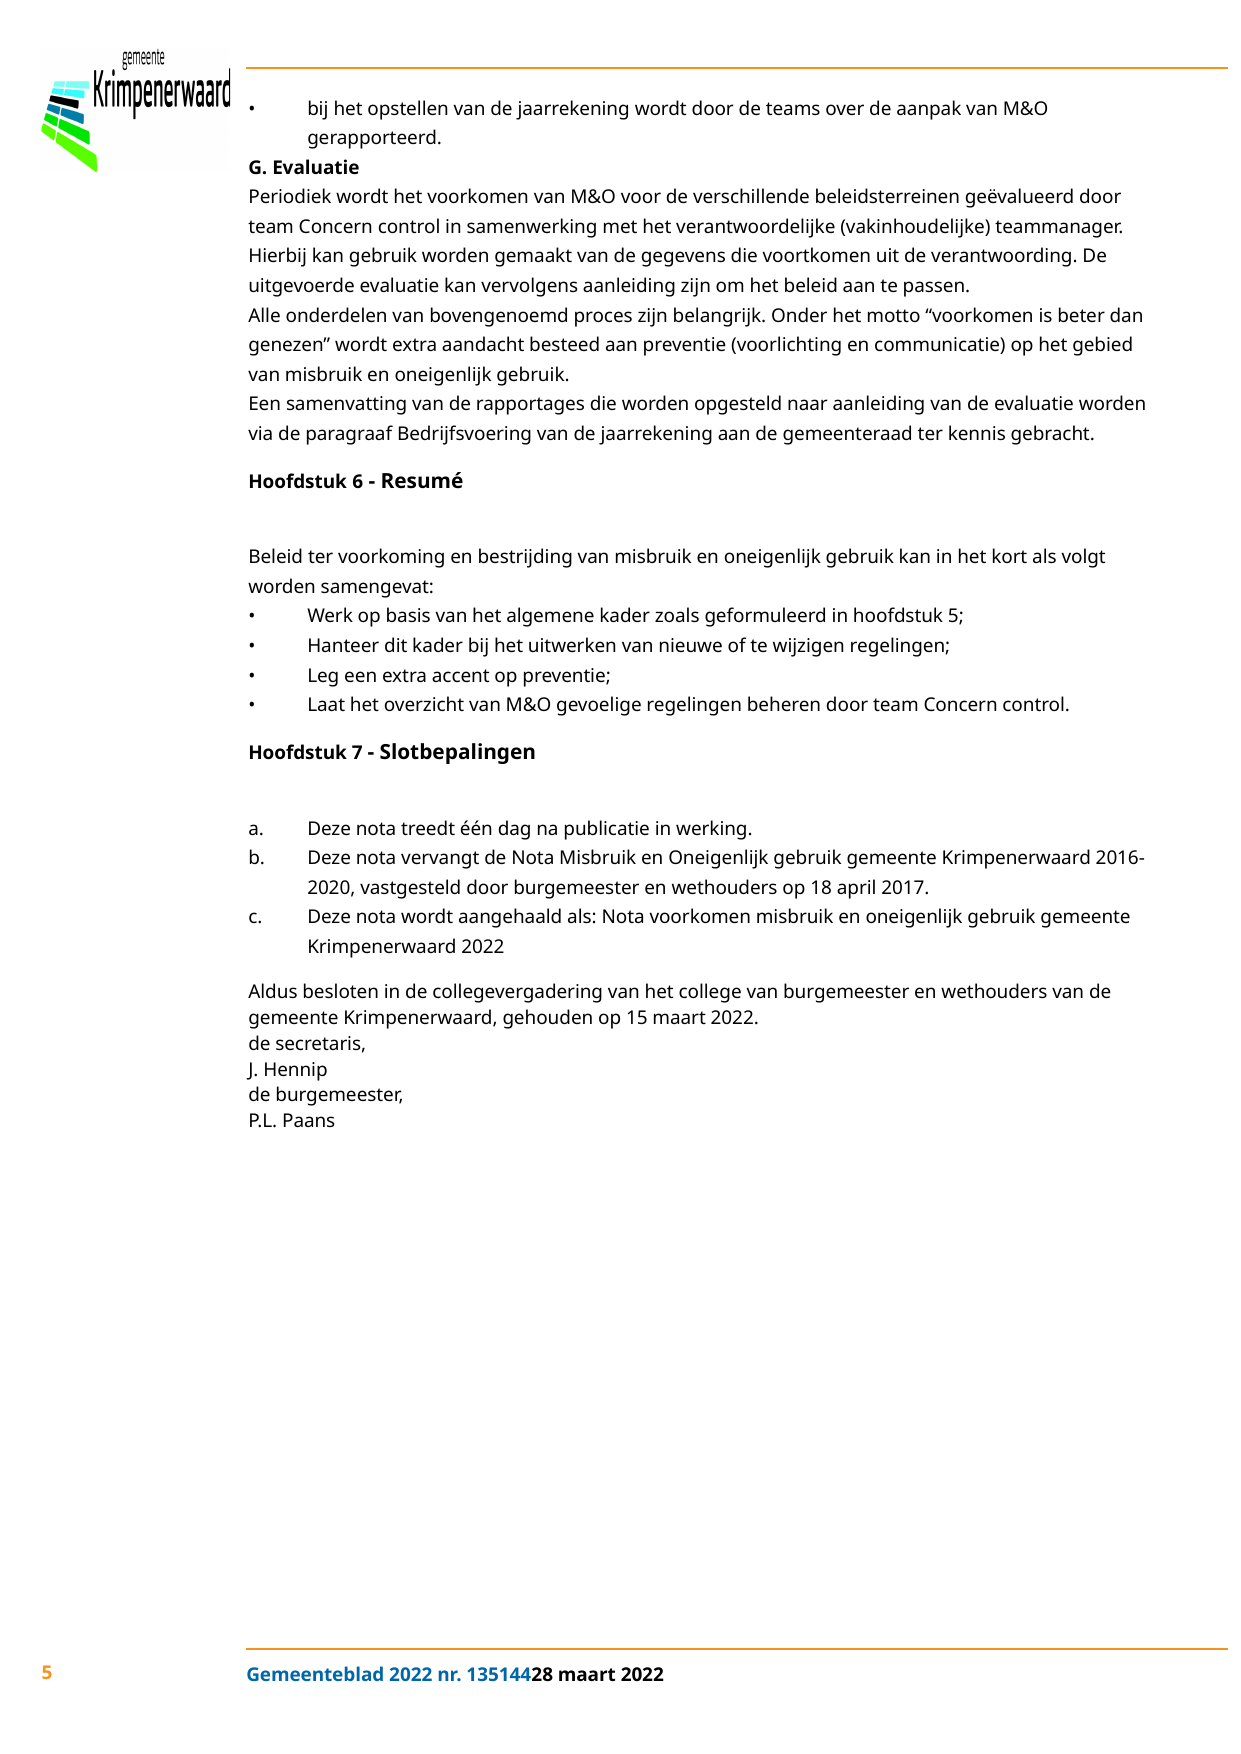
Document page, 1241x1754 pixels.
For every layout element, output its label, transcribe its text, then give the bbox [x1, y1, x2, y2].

text Aldus besloten in de collegevergadering van het college van burgemeester en wethouders van de gemeente Krimpenerwaard, gehouden op 15 maart 2022. [248, 979, 1152, 1030]
text Beleid ter voorkoming en bestrijding van misbruik en oneigenlijk gebruik kan in het kort als volgt worden samengevat: [248, 543, 1152, 599]
list Deze nota treedt één dag na publicatie in werking. [248, 815, 1152, 841]
list Leg een extra accent op preventie; [248, 662, 1152, 688]
text de burgemeester, [248, 1082, 1152, 1107]
text Een samenvatting van de rapportages die worden opgesteld naar aanleiding van de evaluatie worden via de paragraaf Bedrijfsvoering van de jaarrekening aan de gemeenteraad ter kennis gebracht. [248, 391, 1152, 446]
list Deze nota wordt aangehaald als: Nota voorkomen misbruik en oneigenlijk gebruik gemeente Krimpenerwaard 2022 [248, 903, 1152, 959]
list Deze nota vervangt de Nota Misbruik en Oneigenlijk gebruik gemeente Krimpenerwaard 2016-2020, vastgesteld door burgemeester en wethouders op 18 april 2017. [248, 844, 1152, 900]
text P.L. Paans [248, 1107, 1152, 1133]
list Hanteer dit kader bij het uitwerken van nieuwe of te wijzigen regelingen; [248, 632, 1152, 658]
text Alle onderdelen van bovengenoemd proces zijn belangrijk. Onder het motto “voorkomen is beter dan genezen” wordt extra aandacht besteed aan preventie (voorlichting en communicatie) op het gebied van misbruik en oneigenlijk gebruik. [248, 302, 1152, 387]
list Werk op basis van het algemene kader zoals geformuleerd in hoofdstuk 5; [248, 603, 1152, 628]
text Periodiek wordt het voorkomen van M&O voor de verschillende beleidsterreinen geëvalueerd door team Concern control in samenwerking met het verantwoordelijke (vakinhoudelijke) teammanager. Hierbij kan gebruik worden gemaakt van de gegevens die voortkomen uit de verantwoording. De uitgevoerde evaluatie kan vervolgens aanleiding zijn om het beleid aan te passen. [248, 183, 1152, 298]
text G. Evaluatie [248, 154, 1152, 180]
list bij het opstellen van de jaarrekening wordt door de teams over de aanpak van M&O gerapporteerd. [248, 95, 1152, 150]
list Laat het overzicht van M&O gevoelige regelingen beheren door team Concern control. [248, 691, 1152, 717]
text J. Hennip [248, 1056, 1152, 1082]
text Hoofdstuk 6 - Resumé [248, 466, 1152, 494]
text Hoofdstuk 7 - Slotbepalingen [248, 737, 1152, 766]
text de secretaris, [248, 1030, 1152, 1056]
picture [41, 47, 231, 172]
